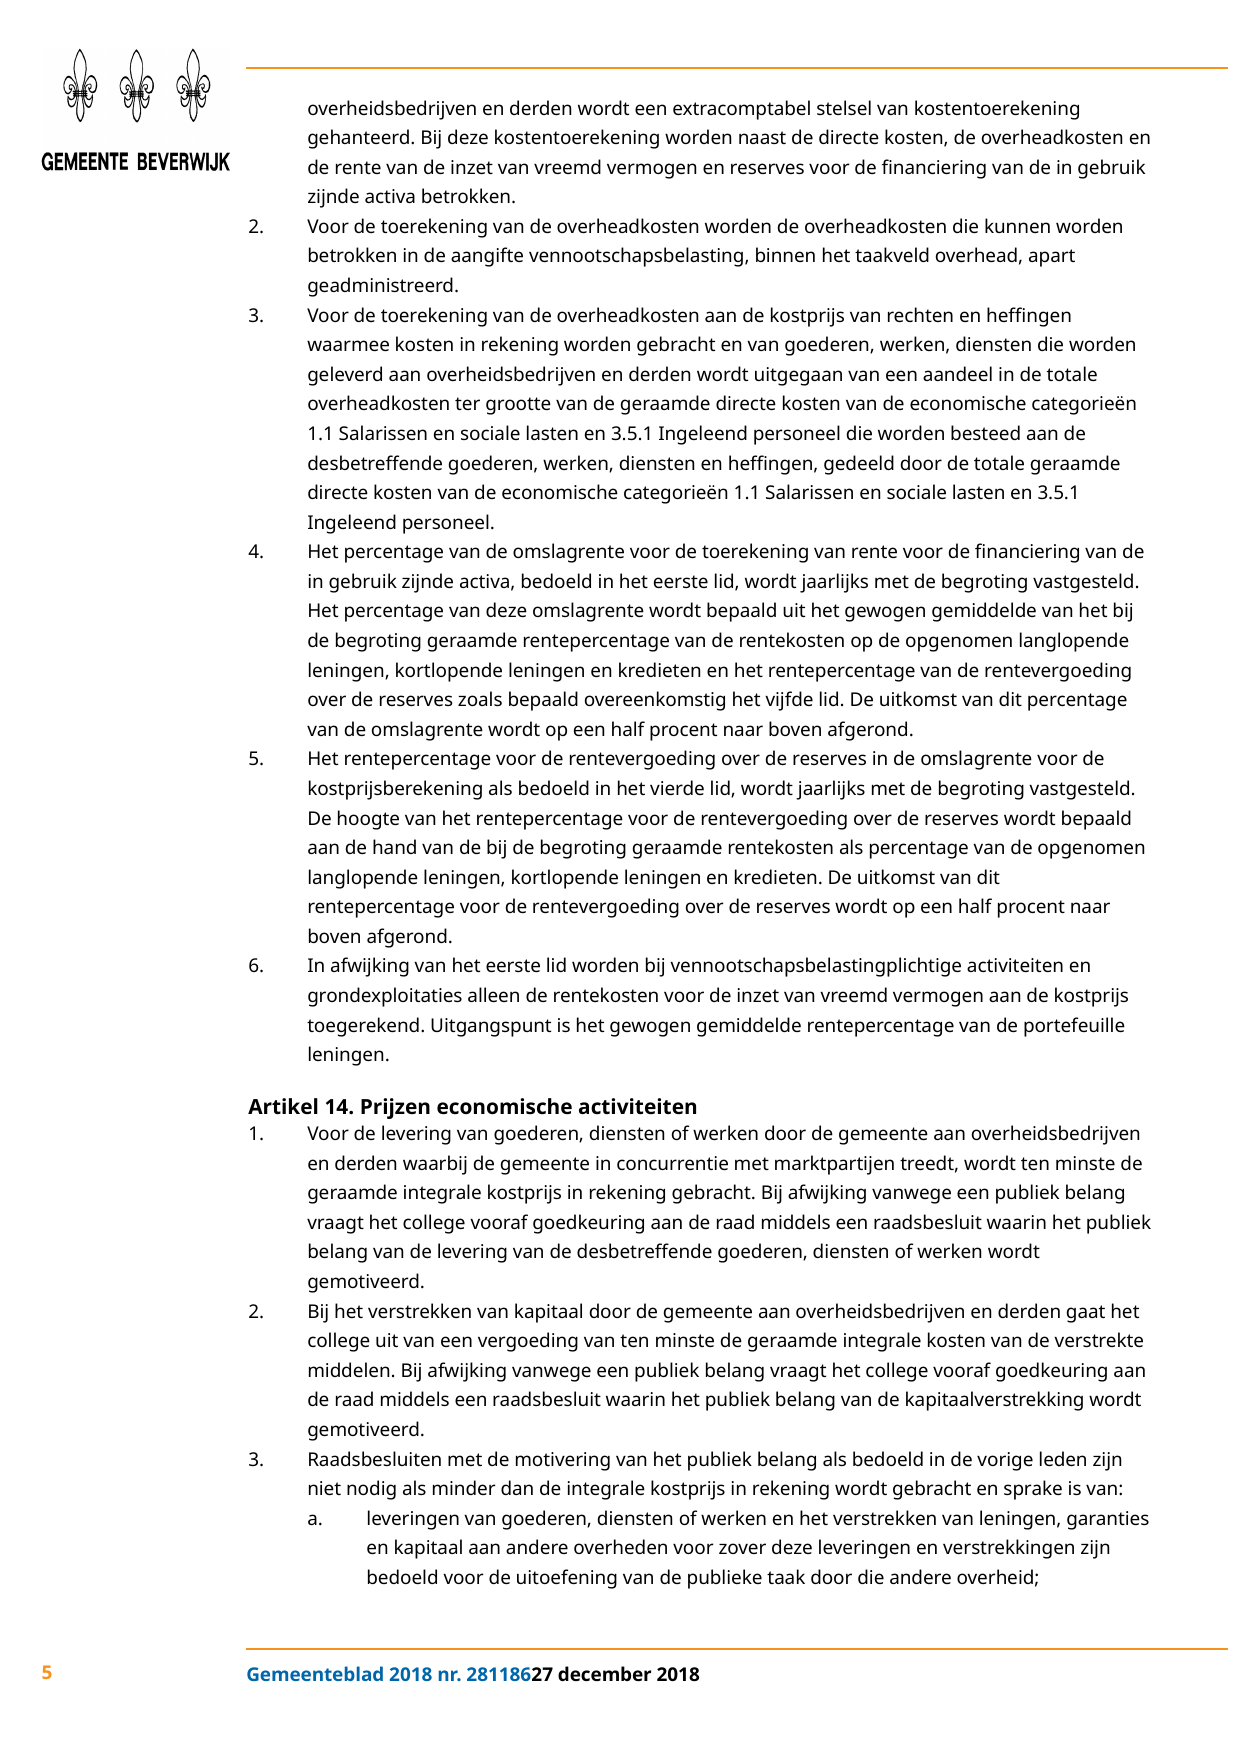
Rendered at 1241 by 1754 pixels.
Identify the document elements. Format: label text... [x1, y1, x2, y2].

list Het rentepercentage voor de rentevergoeding over de reserves in de omslagrente voor de kostprijsberekening als bedoeld in het vierde lid, wordt jaarlijks met de begroting vastgesteld. De hoogte van het rentepercentage voor de rentevergoeding over de reserves wordt bepaald aan de hand van de bij de begroting geraamde rentekosten als percentage van de opgenomen langlopende leningen, kortlopende leningen en kredieten. De uitkomst van dit rentepercentage voor de rentevergoeding over de reserves wordt op een half procent naar boven afgerond. [248, 746, 1152, 949]
list Voor de toerekening van de overheadkosten aan de kostprijs van rechten en heffingen waarmee kosten in rekening worden gebracht en van goederen, werken, diensten die worden geleverd aan overheidsbedrijven en derden wordt uitgegaan van een aandeel in de totale overheadkosten ter grootte van de geraamde directe kosten van de economische categorieën 1.1 Salarissen en sociale lasten en 3.5.1 Ingeleend personeel die worden besteed aan de desbetreffende goederen, werken, diensten en heffingen, gedeeld door de totale geraamde directe kosten van de economische categorieën 1.1 Salarissen en sociale lasten en 3.5.1 Ingeleend personeel. [248, 302, 1152, 535]
picture [41, 47, 231, 172]
list Raadsbesluiten met de motivering van het publiek belang als bedoeld in de vorige leden zijn niet nodig als minder dan de integrale kostprijs in rekening wordt gebracht en sprake is van: [248, 1446, 1152, 1501]
list Voor de levering van goederen, diensten of werken door de gemeente aan overheidsbedrijven en derden waarbij de gemeente in concurrentie met marktpartijen treedt, wordt ten minste de geraamde integrale kostprijs in rekening gebracht. Bij afwijking vanwege een publiek belang vraagt het college vooraf goedkeuring aan de raad middels een raadsbesluit waarin het publiek belang van de levering van de desbetreffende goederen, diensten of werken wordt gemotiveerd. [248, 1120, 1152, 1294]
list Voor de toerekening van de overheadkosten worden de overheadkosten die kunnen worden betrokken in de aangifte vennootschapsbelasting, binnen het taakveld overhead, apart geadministreerd. [248, 213, 1152, 298]
list In afwijking van het eerste lid worden bij vennootschapsbelastingplichtige activiteiten en grondexploitaties alleen de rentekosten voor de inzet van vreemd vermogen aan de kostprijs toegerekend. Uitgangspunt is het gewogen gemiddelde rentepercentage van de portefeuille leningen. [248, 953, 1152, 1067]
list overheidsbedrijven en derden wordt een extracomptabel stelsel van kostentoerekening gehanteerd. Bij deze kostentoerekening worden naast de directe kosten, de overheadkosten en de rente van de inzet van vreemd vermogen en reserves voor de financiering van de in gebruik zijnde activa betrokken. [248, 95, 1152, 209]
list leveringen van goederen, diensten of werken en het verstrekken van leningen, garanties en kapitaal aan andere overheden voor zover deze leveringen en verstrekkingen zijn bedoeld voor de uitoefening van de publieke taak door die andere overheid; [307, 1505, 1152, 1590]
list Het percentage van de omslagrente voor de toerekening van rente voor de financiering van de in gebruik zijnde activa, bedoeld in het eerste lid, wordt jaarlijks met de begroting vastgesteld. Het percentage van deze omslagrente wordt bepaald uit het gewogen gemiddelde van het bij de begroting geraamde rentepercentage van de rentekosten op de opgenomen langlopende leningen, kortlopende leningen en kredieten en het rentepercentage van de rentevergoeding over de reserves zoals bepaald overeenkomstig het vijfde lid. De uitkomst van dit percentage van de omslagrente wordt op een half procent naar boven afgerond. [248, 538, 1152, 742]
text Artikel 14. Prijzen economische activiteiten [248, 1092, 1152, 1120]
list Bij het verstrekken van kapitaal door de gemeente aan overheidsbedrijven en derden gaat het college uit van een vergoeding van ten minste de geraamde integrale kosten van de verstrekte middelen. Bij afwijking vanwege een publiek belang vraagt het college vooraf goedkeuring aan de raad middels een raadsbesluit waarin het publiek belang van de kapitaalverstrekking wordt gemotiveerd. [248, 1298, 1152, 1442]
